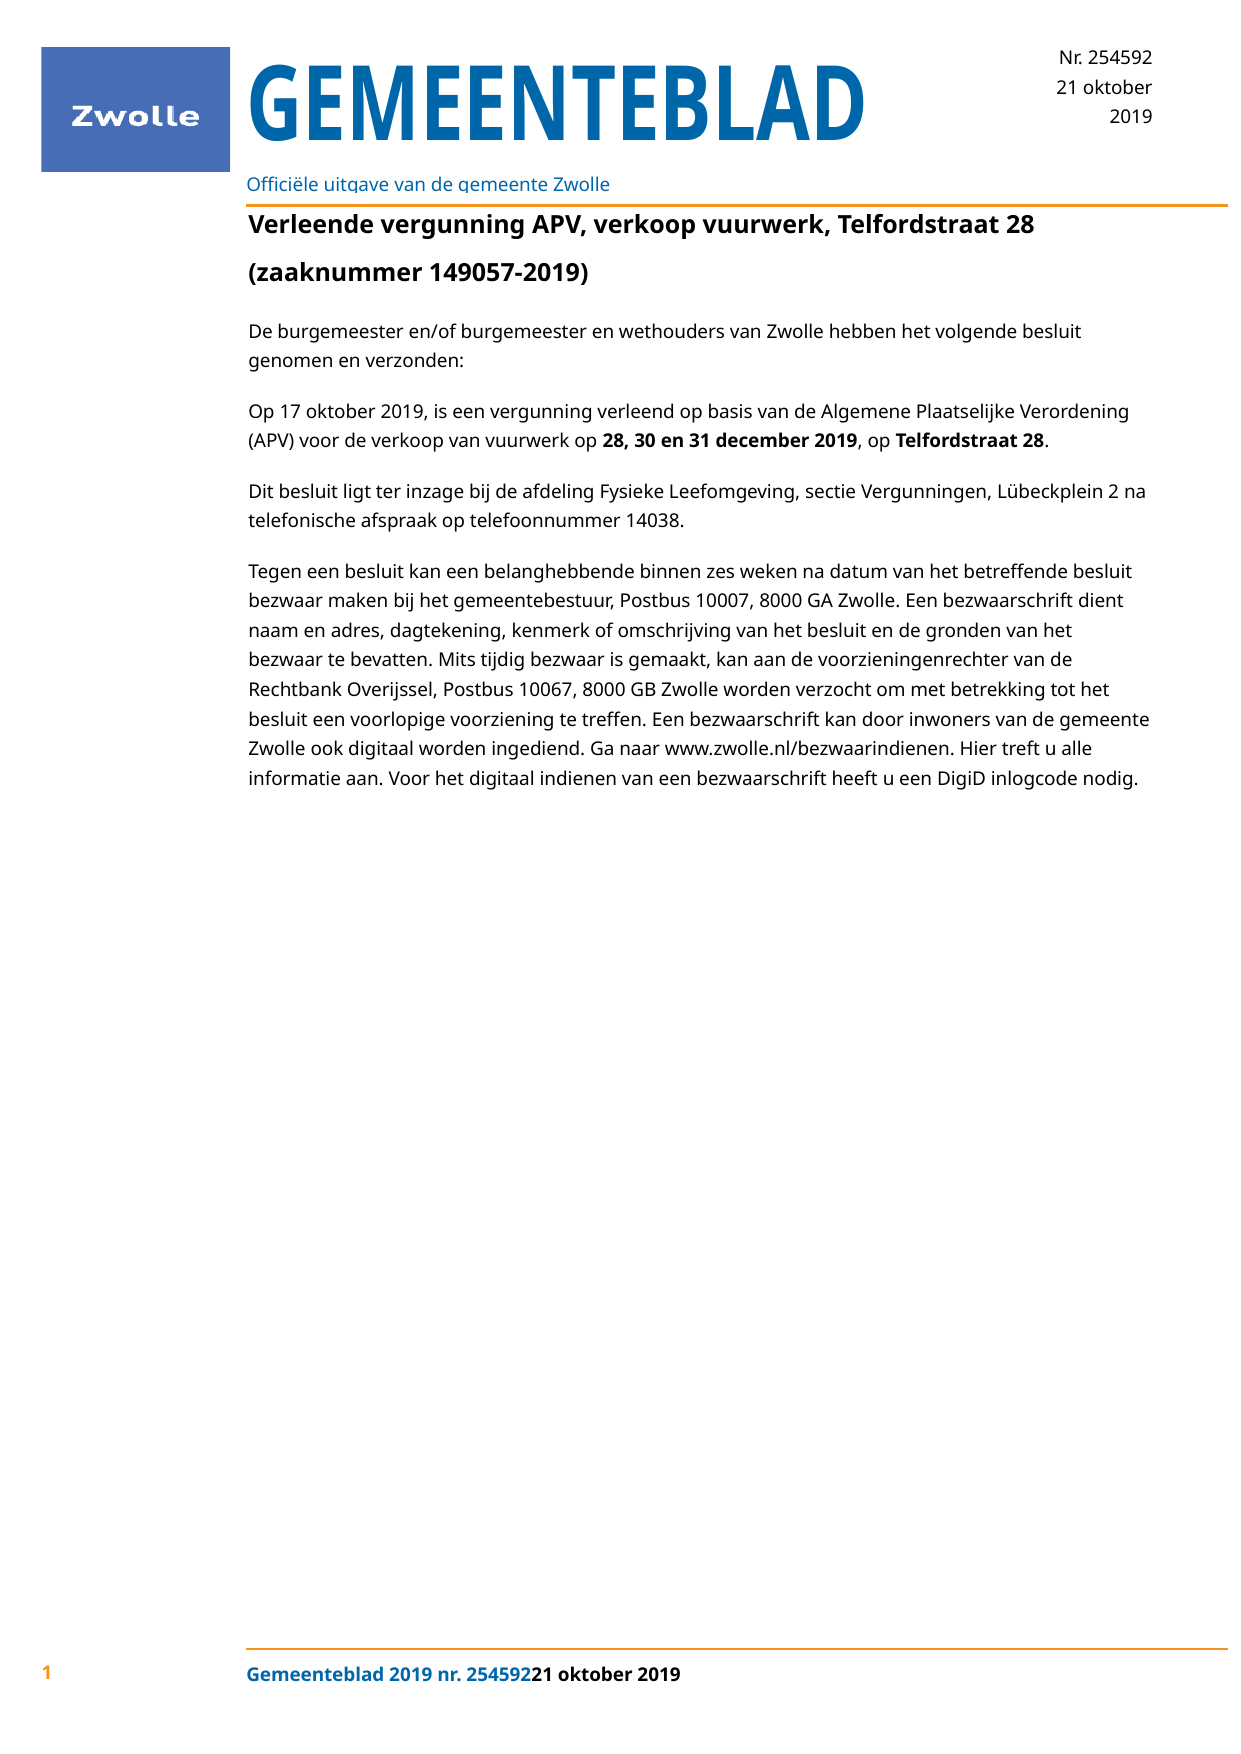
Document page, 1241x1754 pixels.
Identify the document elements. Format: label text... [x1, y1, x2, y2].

text Tegen een besluit kan een belanghebbende binnen zes weken na datum van het betreffende besluit bezwaar maken bij het gemeentebestuur, Postbus 10007, 8000 GA Zwolle. Een bezwaarschrift dient naam en adres, dagtekening, kenmerk of omschrijving van het besluit en de gronden van het bezwaar te bevatten. Mits tijdig bezwaar is gemaakt, kan aan de voorzieningenrechter van de Rechtbank Overijssel, Postbus 10067, 8000 GB Zwolle worden verzocht om met betrekking tot het besluit een voorlopige voorziening te treffen. Een bezwaarschrift kan door inwoners van de gemeente Zwolle ook digitaal worden ingediend. Ga naar www.zwolle.nl/bezwaarindienen. Hier treft u alle informatie aan. Voor het digitaal indienen van een bezwaarschrift heeft u een DigiD inlogcode nodig. [248, 558, 1152, 791]
text De burgemeester en/of burgemeester en wethouders van Zwolle hebben het volgende besluit genomen en verzonden: [248, 318, 1152, 373]
text Op 17 oktober 2019, is een vergunning verleend op basis van de Algemene Plaatselijke Verordening (APV) voor de verkoop van vuurwerk op 28, 30 en 31 december 2019, op Telfordstraat 28. [248, 398, 1152, 453]
text Verleende vergunning APV, verkoop vuurwerk, Telfordstraat 28 (zaaknummer 149057-2019) [248, 207, 1152, 288]
text Dit besluit ligt ter inzage bij de afdeling Fysieke Leefomgeving, sectie Vergunningen, Lübeckplein 2 na telefonische afspraak op telefoonnummer 14038. [248, 478, 1152, 533]
picture [41, 47, 231, 172]
